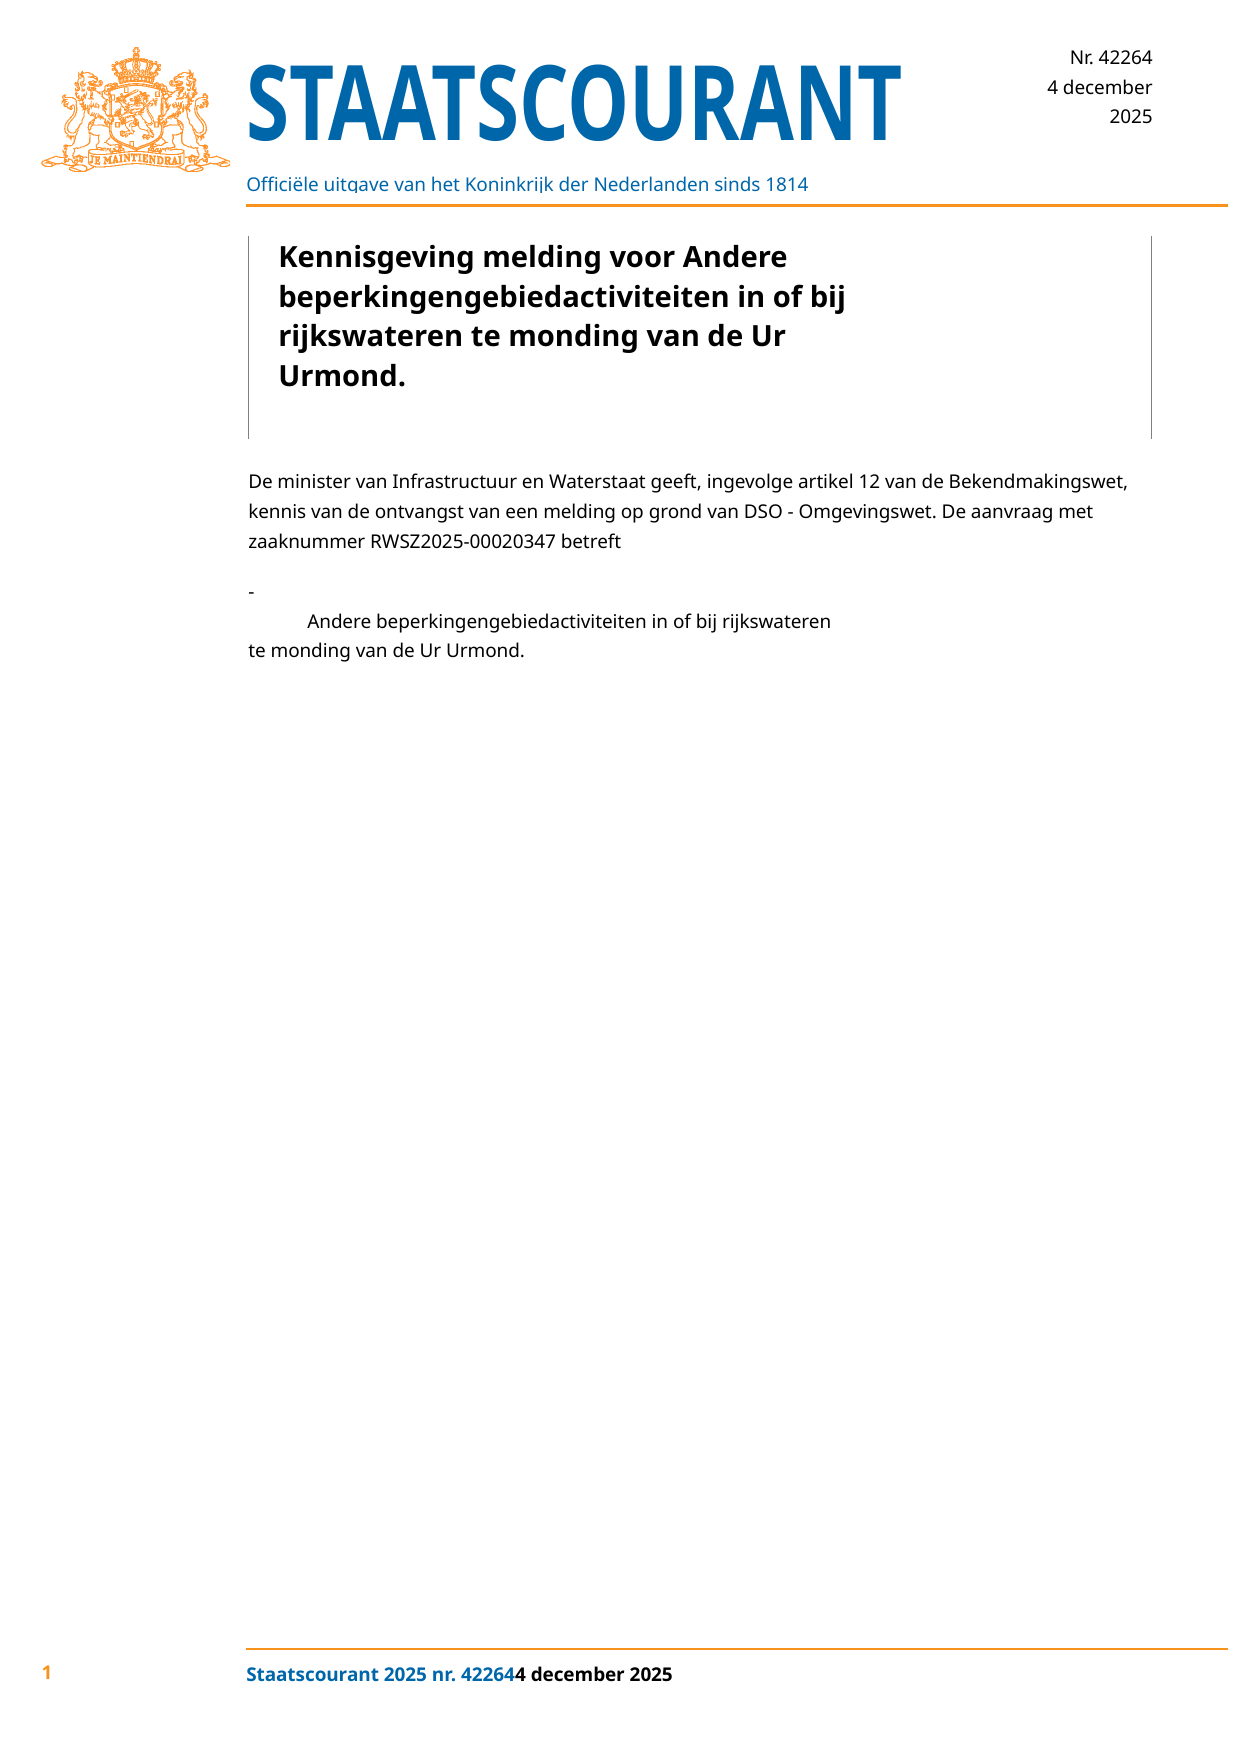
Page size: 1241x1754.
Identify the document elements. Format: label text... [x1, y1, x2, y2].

picture [41, 47, 231, 172]
list Andere beperkingengebiedactiviteiten in of bij rijkswateren [248, 608, 1152, 633]
table_header [1090, 236, 1151, 413]
picture [912, 236, 1090, 414]
table_header Kennisgeving melding voor Andere beperkingengebiedactiviteiten in of bij rijkswateren te monding van de Ur Urmond. [249, 236, 850, 439]
table_header [850, 236, 912, 413]
text te monding van de Ur Urmond. [248, 637, 1152, 663]
text De minister van Infrastructuur en Waterstaat geeft, ingevolge artikel 12 van de Bekendmakingswet, kennis van de ontvangst van een melding op grond van DSO - Omgevingswet. De aanvraag met zaaknummer RWSZ2025-00020347 betreft [248, 469, 1152, 553]
table_header [850, 414, 1151, 439]
